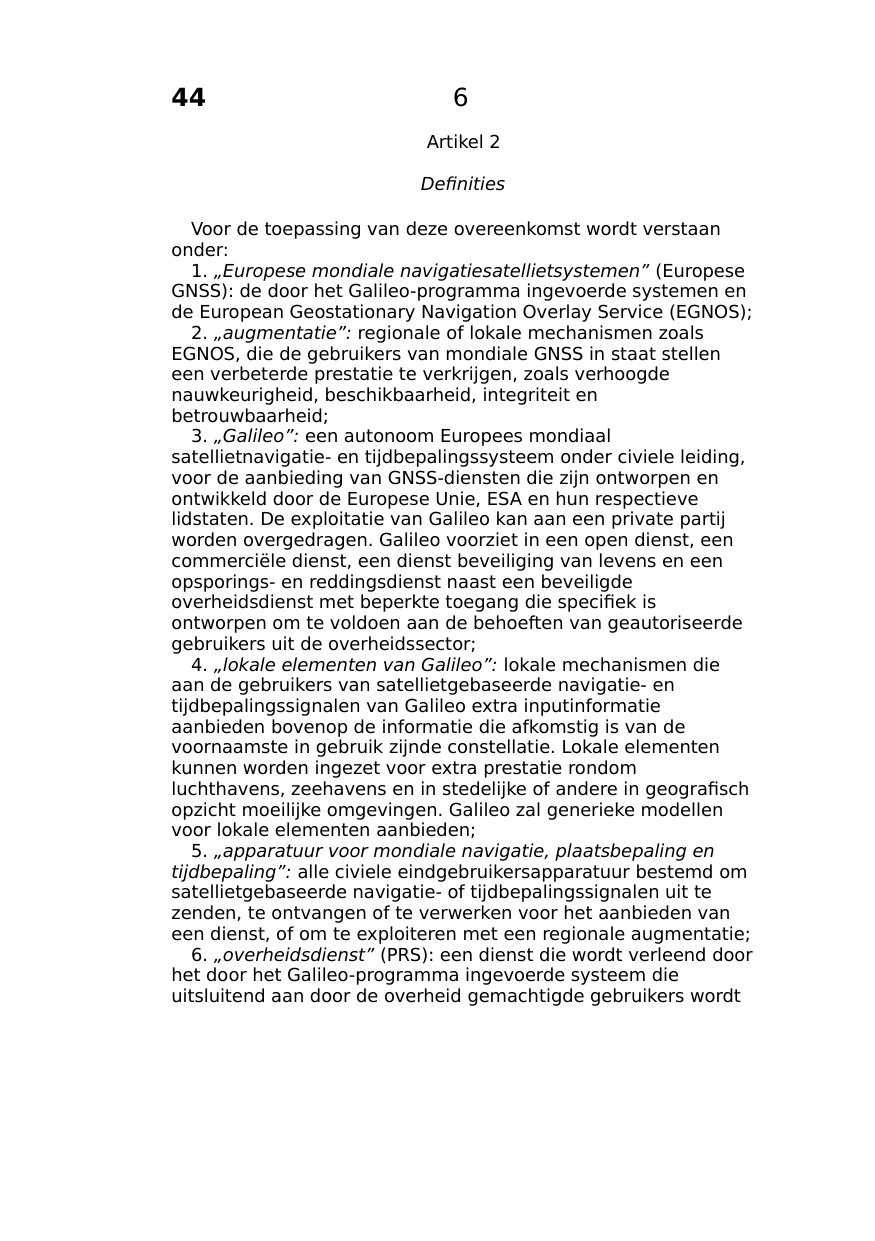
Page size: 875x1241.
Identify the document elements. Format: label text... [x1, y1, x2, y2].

text 3. „Galileo”: een autonoom Europees mondiaal satellietnavigatie- en tijdbepalingssysteem onder civiele leiding, voor de aanbieding van GNSS-diensten die zijn ontworpen en ontwikkeld door de Europese Unie, ESA en hun respectieve lidstaten. De exploitatie van Galileo kan aan een private partij worden overgedragen. Galileo voorziet in een open dienst, een commerciële dienst, een dienst beveiliging van levens en een opsporings- en reddingsdienst naast een beveiligde overheidsdienst met beperkte toegang die specifiek is ontworpen om te voldoen aan de behoeften van geautoriseerde gebruikers uit de overheidssector; [171, 426, 756, 654]
text 4. „lokale elementen van Galileo”: lokale mechanismen die aan de gebruikers van satellietgebaseerde navigatie- en tijdbepalingssignalen van Galileo extra inputinformatie aanbieden bovenop de informatie die afkomstig is van de voornaamste in gebruik zijnde constellatie. Lokale elementen kunnen worden ingezet voor extra prestatie rondom luchthavens, zeehavens en in stedelijke of andere in geografisch opzicht moeilijke omgevingen. Galileo zal generieke modellen voor lokale elementen aanbieden; [171, 654, 756, 841]
text 1. „Europese mondiale navigatiesatellietsystemen” (Europese GNSS): de door het Galileo-programma ingevoerde systemen en de European Geostationary Navigation Overlay Service (EGNOS); [171, 261, 756, 323]
text 6. „overheidsdienst” (PRS): een dienst die wordt verleend door het door het Galileo-programma ingevoerde systeem die uitsluitend aan door de overheid gemachtigde gebruikers wordt [171, 944, 756, 1007]
subtitle Artikel 2 Definities [171, 132, 756, 194]
text Voor de toepassing van deze overeenkomst wordt verstaan onder: [171, 219, 756, 261]
text 2. „augmentatie”: regionale of lokale mechanismen zoals EGNOS, die de gebruikers van mondiale GNSS in staat stellen een verbeterde prestatie te verkrijgen, zoals verhoogde nauwkeurigheid, beschikbaarheid, integriteit en betrouwbaarheid; [171, 323, 756, 426]
text 5. „apparatuur voor mondiale navigatie, plaatsbepaling en tijdbepaling”: alle civiele eindgebruikersapparatuur bestemd om satellietgebaseerde navigatie- of tijdbepalingssignalen uit te zenden, te ontvangen of te verwerken voor het aanbieden van een dienst, of om te exploiteren met een regionale augmentatie; [171, 841, 756, 944]
